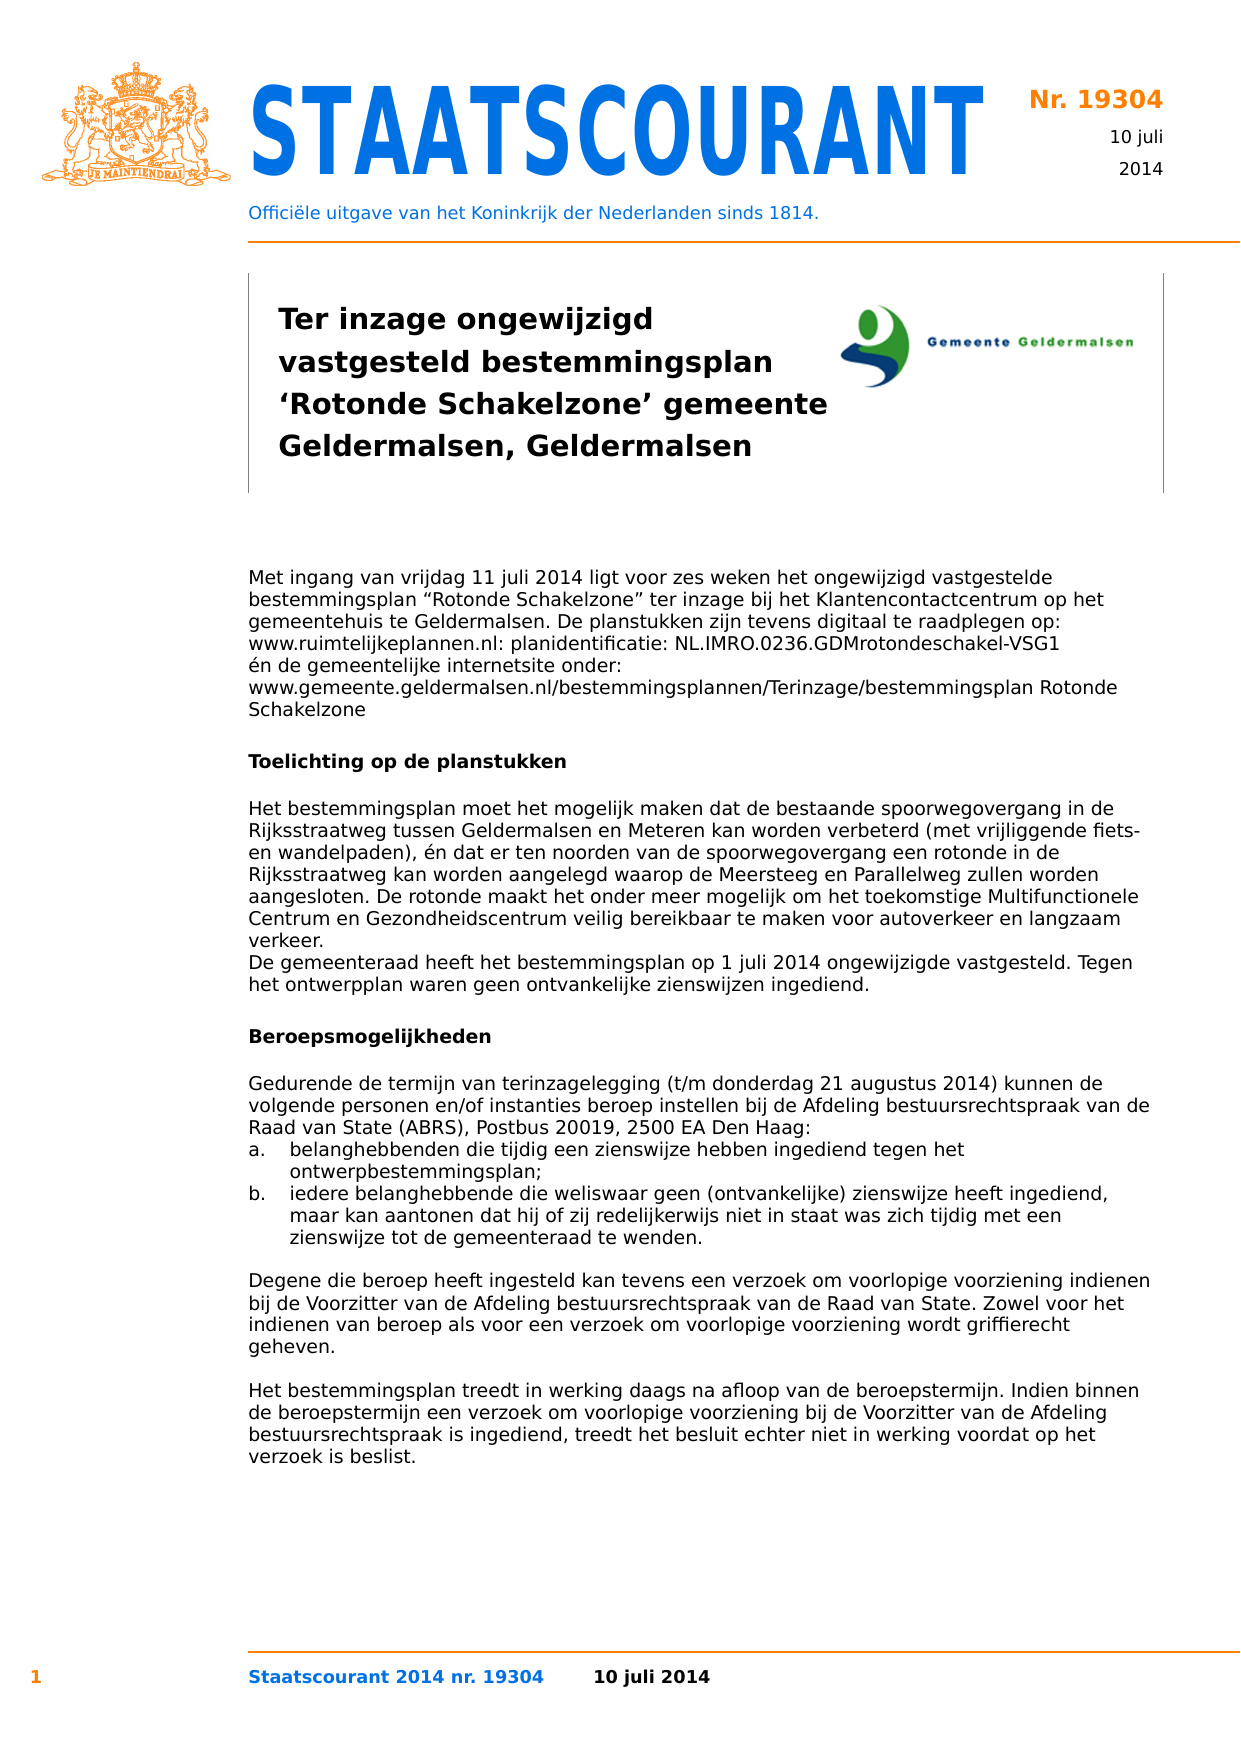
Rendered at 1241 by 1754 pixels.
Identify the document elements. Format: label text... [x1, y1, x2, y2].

text Het bestemmingsplan treedt in werking daags na afloop van de beroepstermijn. Indien binnen de beroepstermijn een verzoek om voorlopige voorziening bij de Voorzitter van de Afdeling bestuursrechtspraak is ingediend, treedt het besluit echter niet in werking voordat op het verzoek is beslist. [248, 1380, 1163, 1468]
table_cell 10 juli [998, 121, 1240, 153]
subtitle Beroepsmogelijkheden [248, 1026, 1163, 1048]
text Het bestemmingsplan moet het mogelijk maken dat de bestaande spoorwegovergang in de Rijksstraatweg tussen Geldermalsen en Meteren kan worden verbeterd (met vrijliggende fiets- en wandelpaden), én dat er ten noorden van de spoorwegovergang een rotonde in de Rijksstraatweg kan worden aangelegd waarop de Meersteeg en Parallelweg zullen worden aangesloten. De rotonde maakt het onder meer mogelijk om het toekomstige Multifunctionele Centrum en Gezondheidscentrum veilig bereikbaar te maken voor autoverkeer en langzaam verkeer. [248, 798, 1163, 952]
text www.ruimtelijkeplannen.nl: planidentificatie: NL.IMRO.0236.GDMrotondeschakel-VSG1 [248, 633, 1163, 655]
text Gedurende de termijn van terinzagelegging (t/m donderdag 21 augustus 2014) kunnen de volgende personen en/of instanties beroep instellen bij de Afdeling bestuursrechtspraak van de Raad van State (ABRS), Postbus 20019, 2500 EA Den Haag: [248, 1073, 1163, 1139]
text én de gemeentelijke internetsite onder: www.gemeente.geldermalsen.nl/bestemmingsplannen/Terinzage/bestemmingsplan Rotonde Schakelzone [248, 655, 1163, 721]
table_header Nr. 19304 [998, 62, 1240, 121]
text Met ingang van vrijdag 11 juli 2014 ligt voor zes weken het ongewijzigd vastgestelde bestemmingsplan “Rotonde Schakelzone” ter inzage bij het Klantencontactcentrum op het gemeentehuis te Geldermalsen. De planstukken zijn tevens digitaal te raadplegen op: [248, 567, 1163, 633]
subtitle Ter inzage ongewijzigd vastgesteld bestemmingsplan ‘Rotonde Schakelzone’ gemeente Geldermalsen, Geldermalsen [249, 273, 1163, 493]
text a. belanghebbenden die tijdig een zienswijze hebben ingediend tegen het ontwerpbestemmingsplan; [248, 1139, 1163, 1183]
table_header STAATSCOURANT [248, 62, 998, 203]
text De gemeenteraad heeft het bestemmingsplan op 1 juli 2014 ongewijzigde vastgesteld. Tegen het ontwerpplan waren geen ontvankelijke zienswijzen ingediend. [248, 952, 1163, 996]
picture [838, 302, 1134, 391]
table_cell 2014 [998, 153, 1240, 203]
picture [41, 62, 231, 186]
table_cell Officiële uitgave van het Koninkrijk der Nederlanden sinds 1814. [248, 203, 1240, 241]
text Degene die beroep heeft ingesteld kan tevens een verzoek om voorlopige voorziening indienen bij de Voorzitter van de Afdeling bestuursrechtspraak van de Raad van State. Zowel voor het indienen van beroep als voor een verzoek om voorlopige voorziening wordt griffierecht geheven. [248, 1270, 1163, 1358]
subtitle Toelichting op de planstukken [248, 751, 1163, 773]
text b. iedere belanghebbende die weliswaar geen (ontvankelijke) zienswijze heeft ingediend, maar kan aantonen dat hij of zij redelijkerwijs niet in staat was zich tijdig met een zienswijze tot de gemeenteraad te wenden. [248, 1183, 1163, 1248]
table_header [25, 62, 248, 241]
